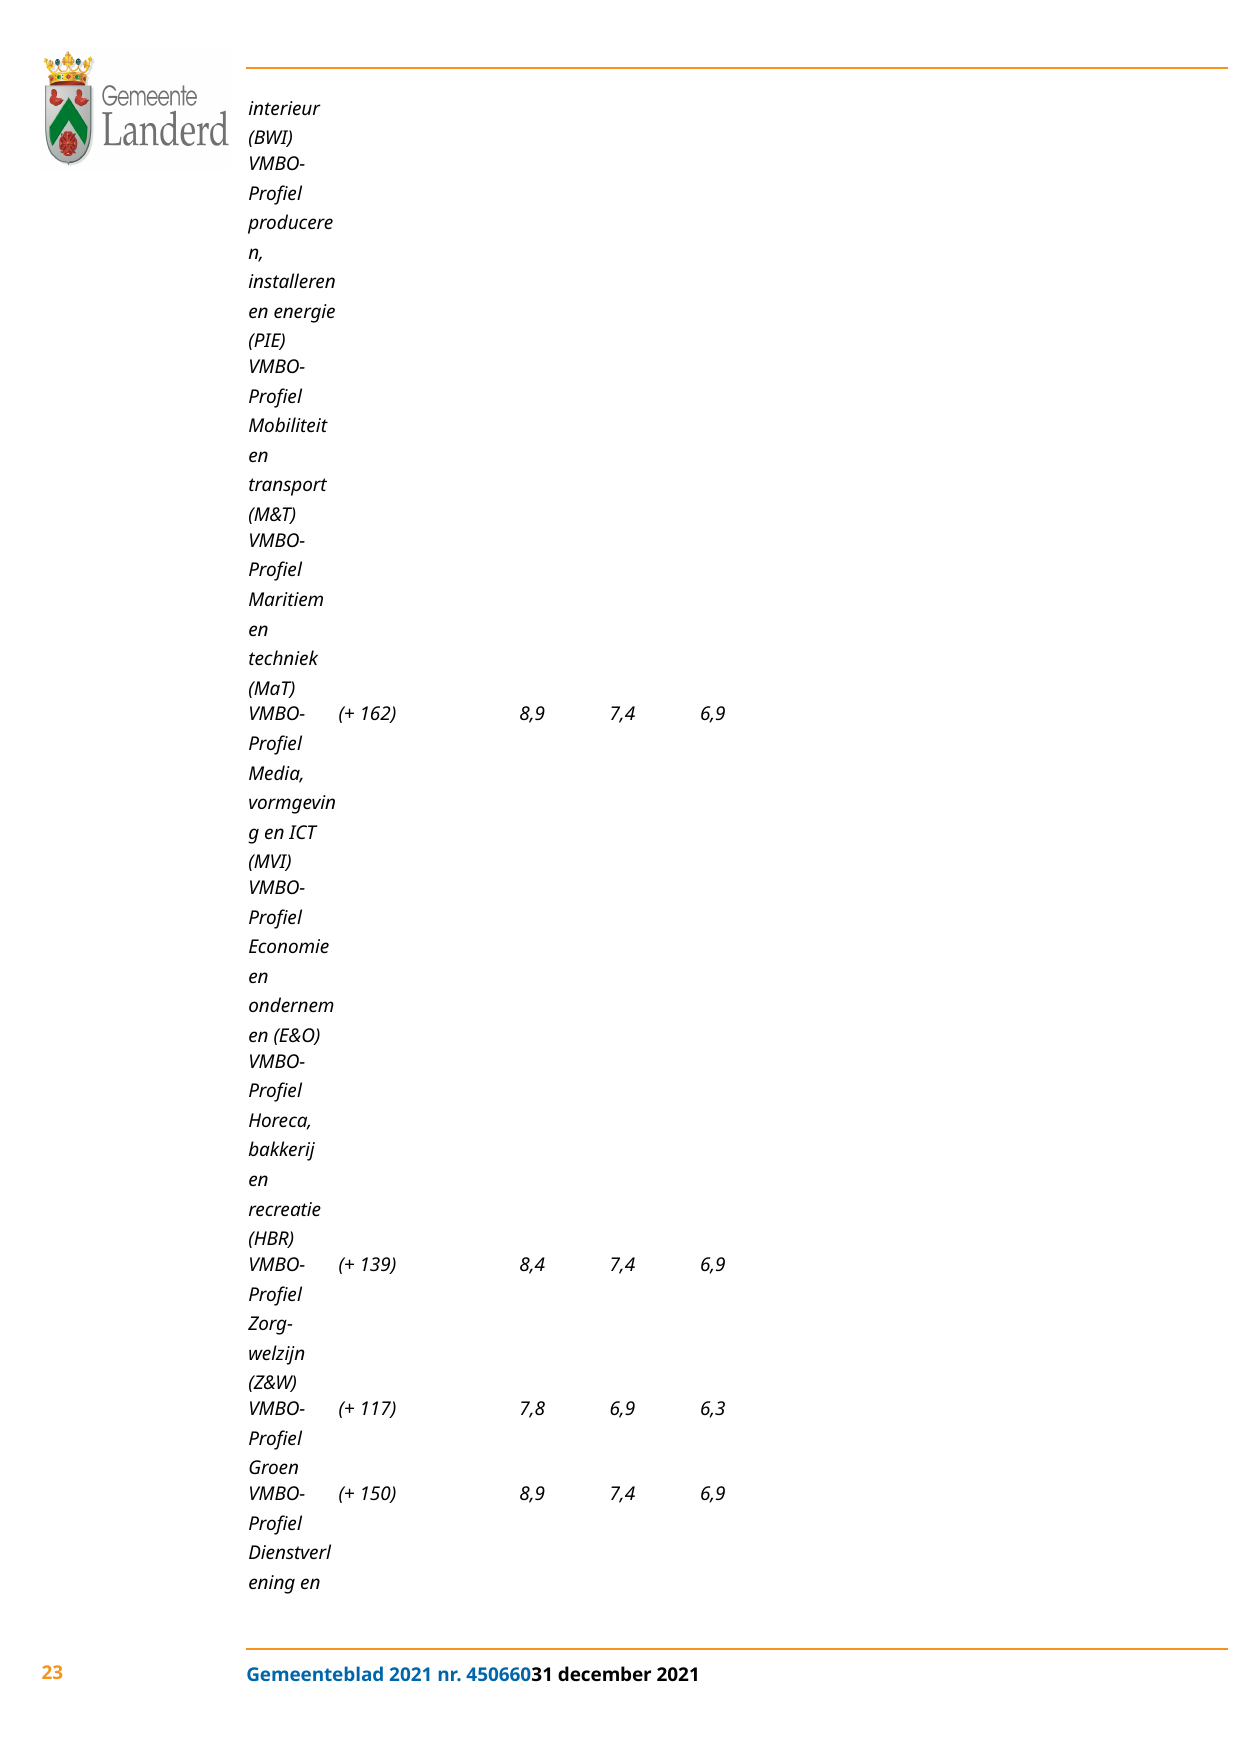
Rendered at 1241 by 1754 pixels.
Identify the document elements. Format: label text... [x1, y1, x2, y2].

table_cell (+ 139) [338, 1251, 429, 1395]
table_cell 8,4 [519, 1251, 609, 1395]
table_cell [790, 701, 881, 874]
table_cell [790, 527, 881, 701]
table_cell (+ 117) [338, 1395, 429, 1480]
table_cell VMBO- Profiel Dienstverlening en [248, 1480, 338, 1594]
table_cell VMBO- Profiel Maritiem en techniek (MaT) [248, 527, 338, 701]
table_cell [790, 1048, 881, 1251]
table_cell 6,9 [700, 701, 790, 1251]
table_cell VMBO- Profiel Horeca, bakkerij en recreatie (HBR) [248, 1048, 338, 1251]
table_cell (+ 162) [338, 701, 429, 1251]
table_cell [790, 1395, 881, 1480]
table_cell [429, 1395, 519, 1480]
table_cell 8,9 [519, 1480, 609, 1594]
table_cell [429, 1251, 519, 1395]
table_cell [790, 150, 881, 353]
table_cell VMBO- Profiel produceren, installeren en energie (PIE) [248, 150, 338, 353]
table_cell 6,9 [700, 1480, 790, 1594]
table_cell 6,9 [700, 1251, 790, 1395]
table_cell [429, 701, 519, 874]
table_cell [881, 95, 971, 1594]
table_cell VMBO- Profiel Groen [248, 1395, 338, 1480]
table_cell [971, 95, 1152, 1594]
table_cell VMBO- Profiel Zorg-welzijn (Z&W) [248, 1251, 338, 1395]
table_cell [429, 1480, 519, 1594]
table_cell [519, 95, 609, 701]
table_cell VMBO- Profiel Economie en ondernemen (E&O) [248, 874, 338, 1048]
table_cell 8,9 [519, 701, 609, 1251]
table_cell [609, 95, 700, 701]
table_cell [429, 874, 519, 1048]
table_cell [429, 527, 519, 701]
picture [41, 47, 231, 172]
table_cell VMBO- Profiel Mobiliteit en transport (M&T) [248, 353, 338, 527]
table_cell [338, 95, 429, 701]
table_cell [790, 95, 881, 150]
table_cell [429, 95, 519, 150]
table_cell VMBO- Profiel Media, vormgeving en ICT (MVI) [248, 701, 338, 874]
table_cell [429, 1048, 519, 1251]
table_cell 7,8 [519, 1395, 609, 1480]
table_cell [429, 150, 519, 353]
table_cell 6,9 [609, 1395, 700, 1480]
table_cell interieur (BWI) [248, 95, 338, 150]
table_cell 6,3 [700, 1395, 790, 1480]
table_cell 7,4 [609, 1480, 700, 1594]
table_cell [790, 1480, 881, 1594]
table_cell [790, 874, 881, 1048]
table_cell 7,4 [609, 1251, 700, 1395]
table_cell [700, 95, 790, 701]
table_cell 7,4 [609, 701, 700, 1251]
table_cell [790, 353, 881, 527]
table_cell [429, 353, 519, 527]
table_cell [790, 1251, 881, 1395]
table_cell (+ 150) [338, 1480, 429, 1594]
